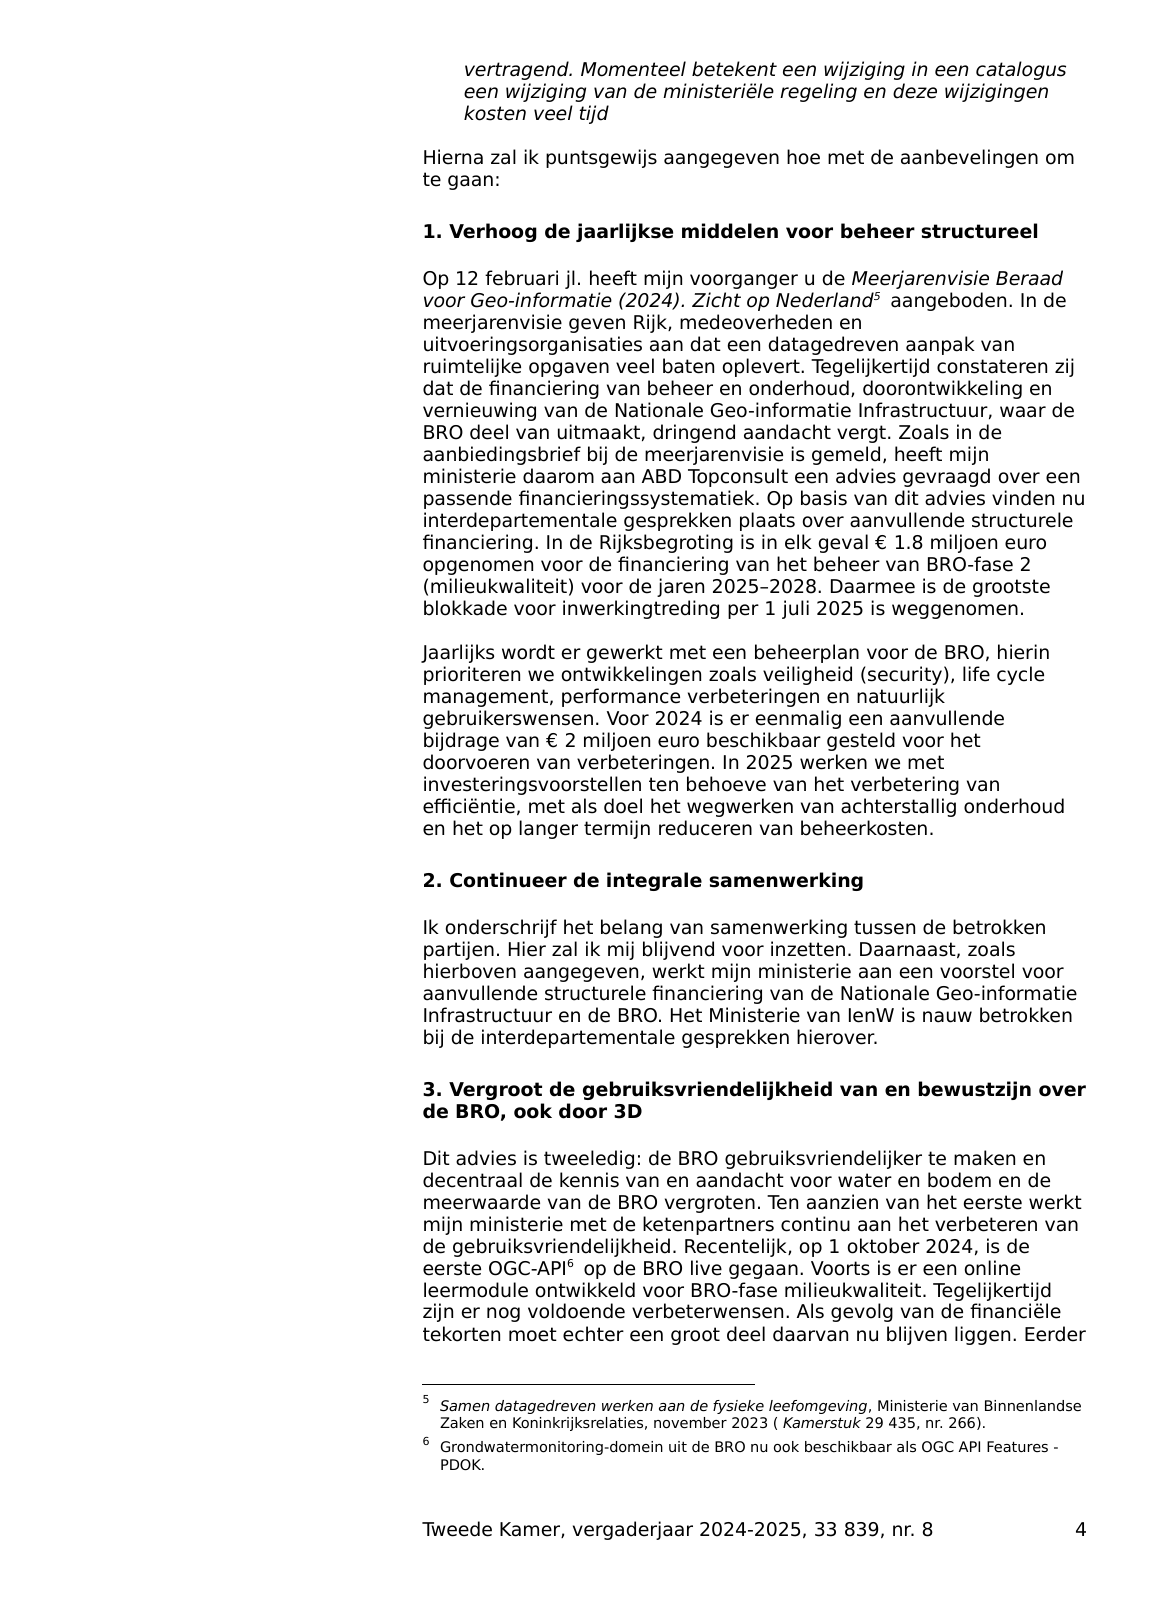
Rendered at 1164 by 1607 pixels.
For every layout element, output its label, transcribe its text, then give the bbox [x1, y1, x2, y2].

text Hierna zal ik puntsgewijs aangegeven hoe met de aanbevelingen om te gaan: [422, 147, 1087, 191]
text vertragend. Momenteel betekent een wijziging in een catalogus een wijziging van de ministeriële regeling en deze wijzigingen kosten veel tijd [464, 59, 1087, 125]
subtitle 2. Continueer de integrale samenwerking [422, 870, 1087, 892]
text Jaarlijks wordt er gewerkt met een beheerplan voor de BRO, hierin prioriteren we ontwikkelingen zoals veiligheid (security), life cycle management, performance verbeteringen en natuurlijk gebruikerswensen. Voor 2024 is er eenmalig een aanvullende bijdrage van € 2 miljoen euro beschikbaar gesteld voor het doorvoeren van verbeteringen. In 2025 werken we met investeringsvoorstellen ten behoeve van het verbetering van efficiëntie, met als doel het wegwerken van achterstallig onderhoud en het op langer termijn reduceren van beheerkosten. [422, 642, 1087, 840]
text Ik onderschrijf het belang van samenwerking tussen de betrokken partijen. Hier zal ik mij blijvend voor inzetten. Daarnaast, zoals hierboven aangegeven, werkt mijn ministerie aan een voorstel voor aanvullende structurele financiering van de Nationale Geo-informatie Infrastructuur en de BRO. Het Ministerie van IenW is nauw betrokken bij de interdepartementale gesprekken hierover. [422, 917, 1087, 1049]
text Grondwatermonitoring-domein uit de BRO nu ook beschikbaar als OGC API Features - PDOK. [422, 1435, 1087, 1474]
subtitle 3. Vergroot de gebruiksvriendelijkheid van en bewustzijn over de BRO, ook door 3D [422, 1079, 1087, 1123]
text Samen datagedreven werken aan de fysieke leefomgeving, Ministerie van Binnenlandse Zaken en Koninkrijksrelaties, november 2023 ( Kamerstuk 29 435, nr. 266). [422, 1393, 1087, 1432]
text Dit advies is tweeledig: de BRO gebruiksvriendelijker te maken en decentraal de kennis van en aandacht voor water en bodem en de meerwaarde van de BRO vergroten. Ten aanzien van het eerste werkt mijn ministerie met de ketenpartners continu aan het verbeteren van de gebruiksvriendelijkheid. Recentelijk, op 1 oktober 2024, is de eerste OGC-API op de BRO live gegaan. Voorts is er een online leermodule ontwikkeld voor BRO-fase milieukwaliteit. Tegelijkertijd zijn er nog voldoende verbeterwensen. Als gevolg van de financiële tekorten moet echter een groot deel daarvan nu blijven liggen. Eerder [422, 1148, 1087, 1345]
subtitle 1. Verhoog de jaarlijkse middelen voor beheer structureel [422, 221, 1087, 243]
text Op 12 februari jl. heeft mijn voorganger u de Meerjarenvisie Beraad voor Geo-informatie (2024). Zicht op Nederland aangeboden. In de meerjarenvisie geven Rijk, medeoverheden en uitvoeringsorganisaties aan dat een datagedreven aanpak van ruimtelijke opgaven veel baten oplevert. Tegelijkertijd constateren zij dat de financiering van beheer en onderhoud, doorontwikkeling en vernieuwing van de Nationale Geo-informatie Infrastructuur, waar de BRO deel van uitmaakt, dringend aandacht vergt. Zoals in de aanbiedingsbrief bij de meerjarenvisie is gemeld, heeft mijn ministerie daarom aan ABD Topconsult een advies gevraagd over een passende financieringssystematiek. Op basis van dit advies vinden nu interdepartementale gesprekken plaats over aanvullende structurele financiering. In de Rijksbegroting is in elk geval € 1.8 miljoen euro opgenomen voor de financiering van het beheer van BRO-fase 2 (milieukwaliteit) voor de jaren 2025–2028. Daarmee is de grootste blokkade voor inwerkingtreding per 1 juli 2025 is weggenomen. [422, 268, 1087, 620]
